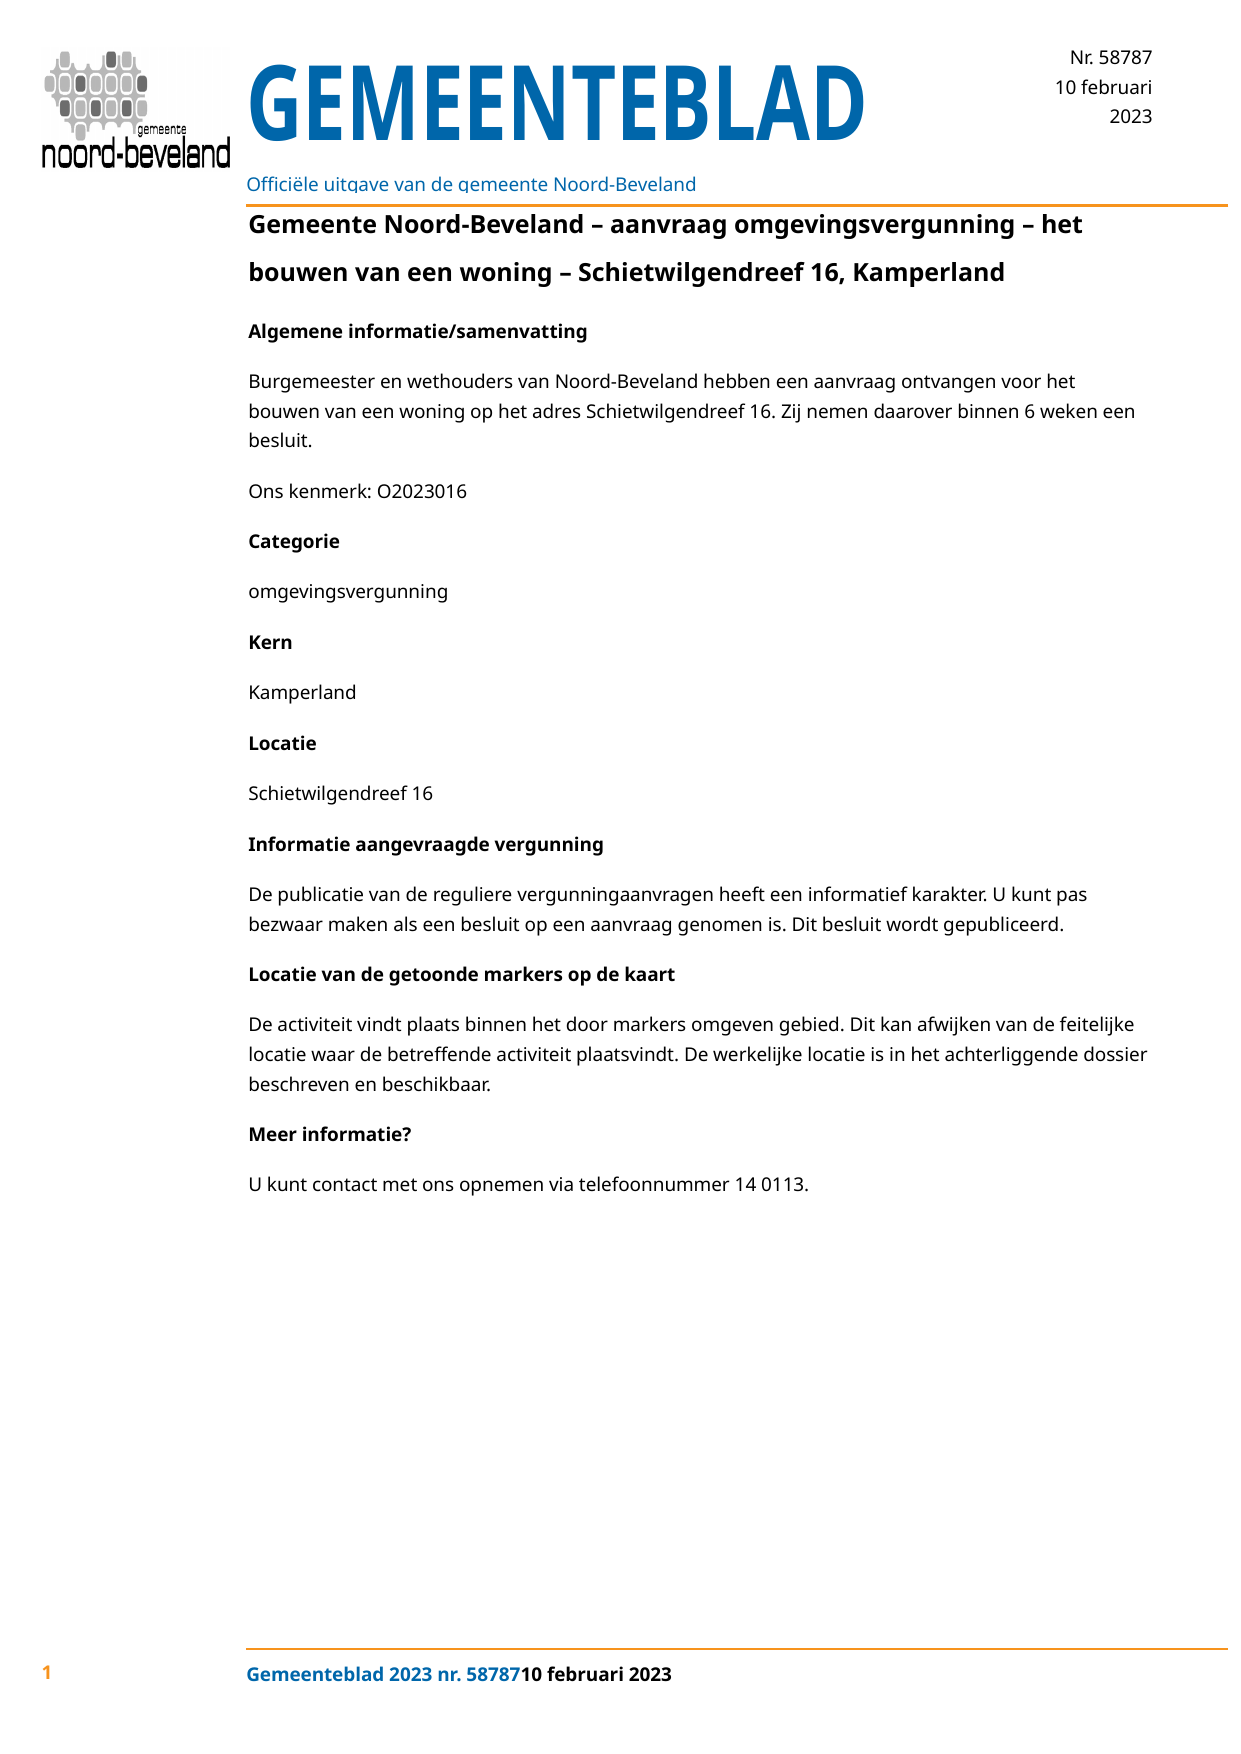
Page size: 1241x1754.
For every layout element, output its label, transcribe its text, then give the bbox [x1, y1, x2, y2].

text Categorie [248, 528, 1152, 554]
text U kunt contact met ons opnemen via telefoonnummer 14 0113. [248, 1172, 1152, 1197]
text Locatie van de getoonde markers op de kaart [248, 961, 1152, 987]
text De activiteit vindt plaats binnen het door markers omgeven gebied. Dit kan afwijken van de feitelijke locatie waar de betreffende activiteit plaatsvindt. De werkelijke locatie is in het achterliggende dossier beschreven en beschikbaar. [248, 1012, 1152, 1097]
picture [41, 47, 231, 172]
text omgevingsvergunning [248, 579, 1152, 604]
text Meer informatie? [248, 1121, 1152, 1147]
text Schietwilgendreef 16 [248, 780, 1152, 806]
text Gemeente Noord-Beveland – aanvraag omgevingsvergunning – het bouwen van een woning – Schietwilgendreef 16, Kamperland [248, 207, 1152, 288]
text Informatie aangevraagde vergunning [248, 831, 1152, 857]
text Ons kenmerk: O2023016 [248, 478, 1152, 504]
text Burgemeester en wethouders van Noord-Beveland hebben een aanvraag ontvangen voor het bouwen van een woning op het adres Schietwilgendreef 16. Zij nemen daarover binnen 6 weken een besluit. [248, 368, 1152, 453]
text Algemene informatie/samenvatting [248, 318, 1152, 344]
text Kamperland [248, 679, 1152, 705]
text De publicatie van de reguliere vergunningaanvragen heeft een informatief karakter. U kunt pas bezwaar maken als een besluit op een aanvraag genomen is. Dit besluit wordt gepubliceerd. [248, 881, 1152, 937]
text Kern [248, 629, 1152, 655]
text Locatie [248, 730, 1152, 756]
